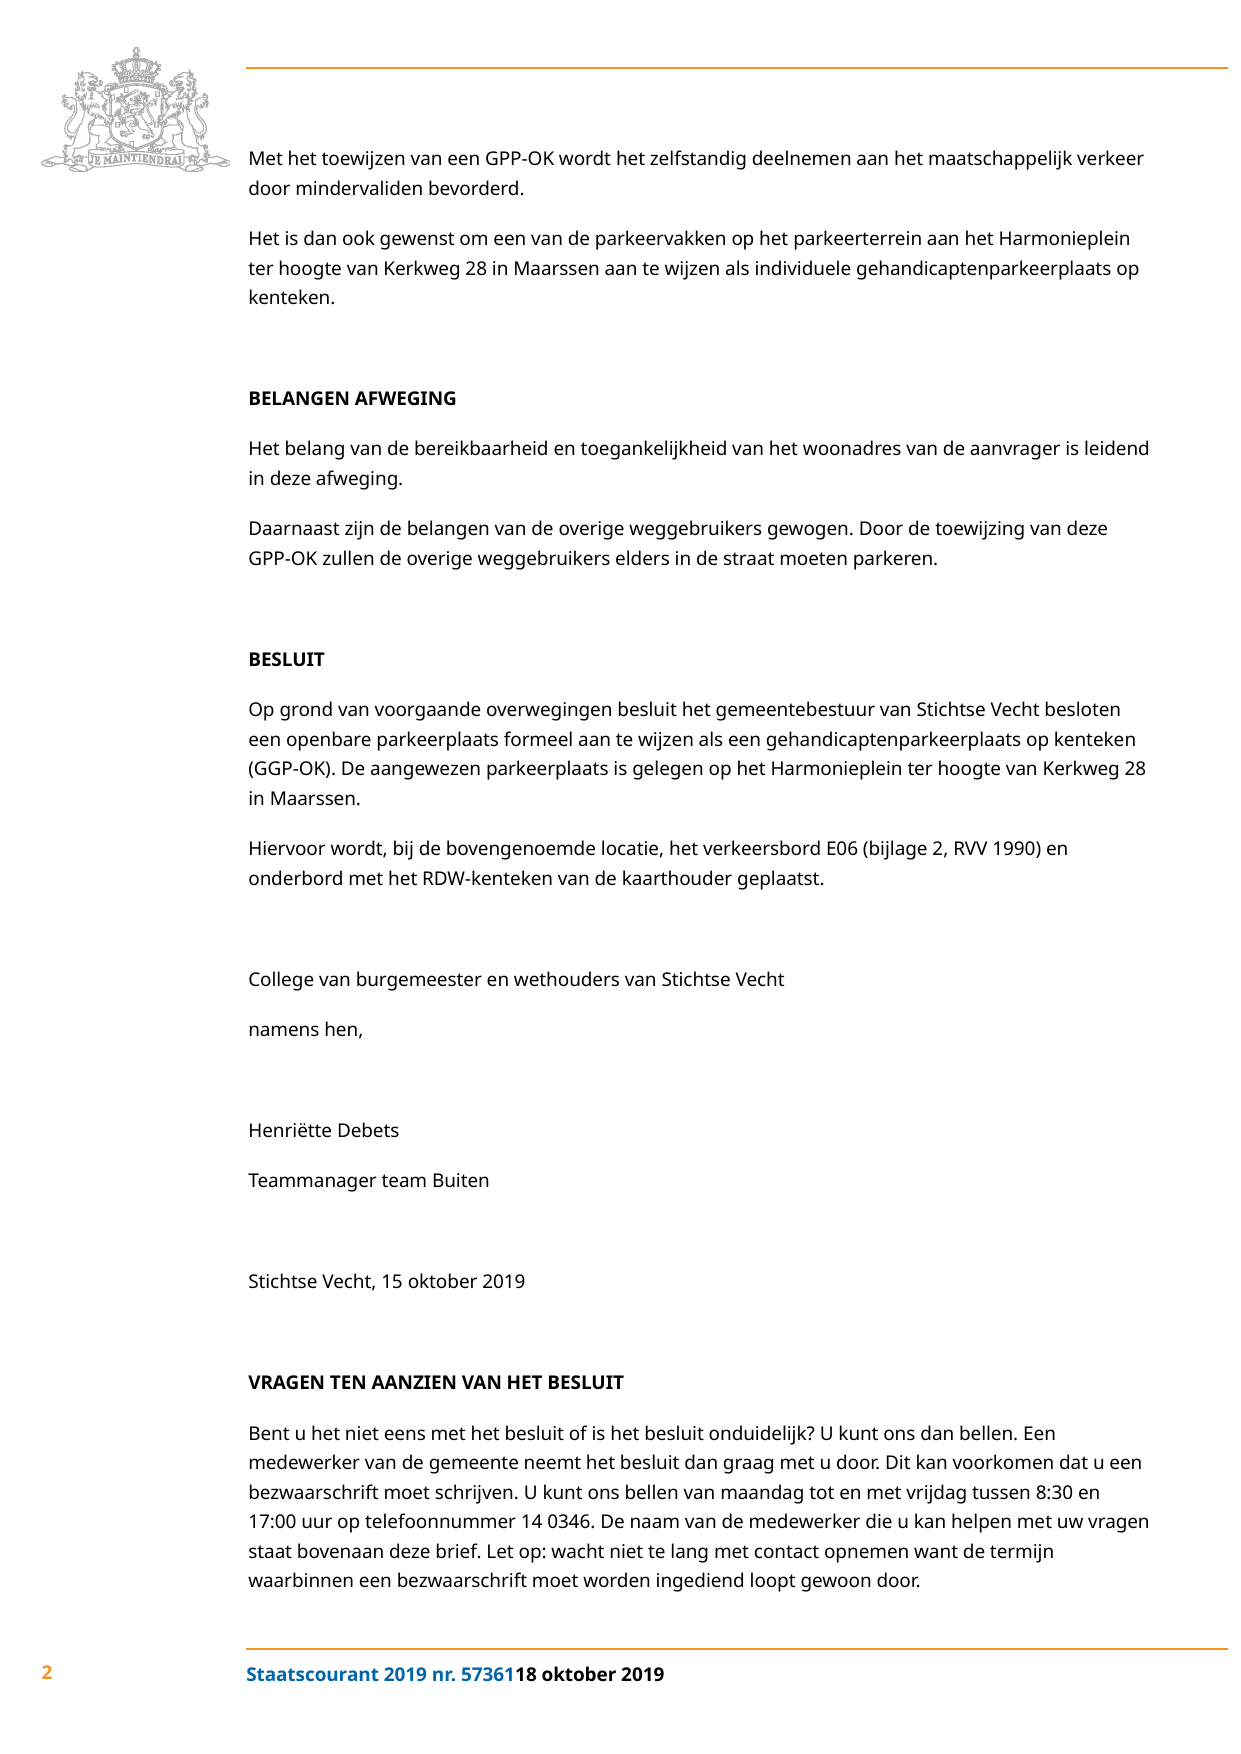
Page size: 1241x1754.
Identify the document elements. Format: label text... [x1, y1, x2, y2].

text Henriëtte Debets [248, 1117, 1152, 1143]
text College van burgemeester en wethouders van Stichtse Vecht [248, 966, 1152, 992]
text Het is dan ook gewenst om een van de parkeervakken op het parkeerterrein aan het Harmonieplein ter hoogte van Kerkweg 28 in Maarssen aan te wijzen als individuele gehandicaptenparkeerplaats op kenteken. [248, 225, 1152, 310]
text Teammanager team Buiten [248, 1168, 1152, 1193]
text BELANGEN AFWEGING [248, 385, 1152, 411]
text Daarnaast zijn de belangen van de overige weggebruikers gewogen. Door de toewijzing van deze GPP-OK zullen de overige weggebruikers elders in de straat moeten parkeren. [248, 516, 1152, 571]
picture [41, 47, 231, 172]
text Op grond van voorgaande overwegingen besluit het gemeentebestuur van Stichtse Vecht besloten een openbare parkeerplaats formeel aan te wijzen als een gehandicaptenparkeerplaats op kenteken (GGP-OK). De aangewezen parkeerplaats is gelegen op het Harmonieplein ter hoogte van Kerkweg 28 in Maarssen. [248, 696, 1152, 811]
text BESLUIT [248, 646, 1152, 672]
text Hiervoor wordt, bij de bovengenoemde locatie, het verkeersbord E06 (bijlage 2, RVV 1990) en onderbord met het RDW-kenteken van de kaarthouder geplaatst. [248, 836, 1152, 891]
text Bent u het niet eens met het besluit of is het besluit onduidelijk? U kunt ons dan bellen. Een medewerker van de gemeente neemt het besluit dan graag met u door. Dit kan voorkomen dat u een bezwaarschrift moet schrijven. U kunt ons bellen van maandag tot en met vrijdag tussen 8:30 en 17:00 uur op telefoonnummer 14 0346. De naam van de medewerker die u kan helpen met uw vragen staat bovenaan deze brief. Let op: wacht niet te lang met contact opnemen want de termijn waarbinnen een bezwaarschrift moet worden ingediend loopt gewoon door. [248, 1420, 1152, 1593]
text namens hen, [248, 1016, 1152, 1042]
text Stichtse Vecht, 15 oktober 2019 [248, 1268, 1152, 1294]
text Met het toewijzen van een GPP-OK wordt het zelfstandig deelnemen aan het maatschappelijk verkeer door mindervaliden bevorderd. [248, 145, 1152, 201]
text Het belang van de bereikbaarheid en toegankelijkheid van het woonadres van de aanvrager is leidend in deze afweging. [248, 436, 1152, 491]
text VRAGEN TEN AANZIEN VAN HET BESLUIT [248, 1369, 1152, 1395]
